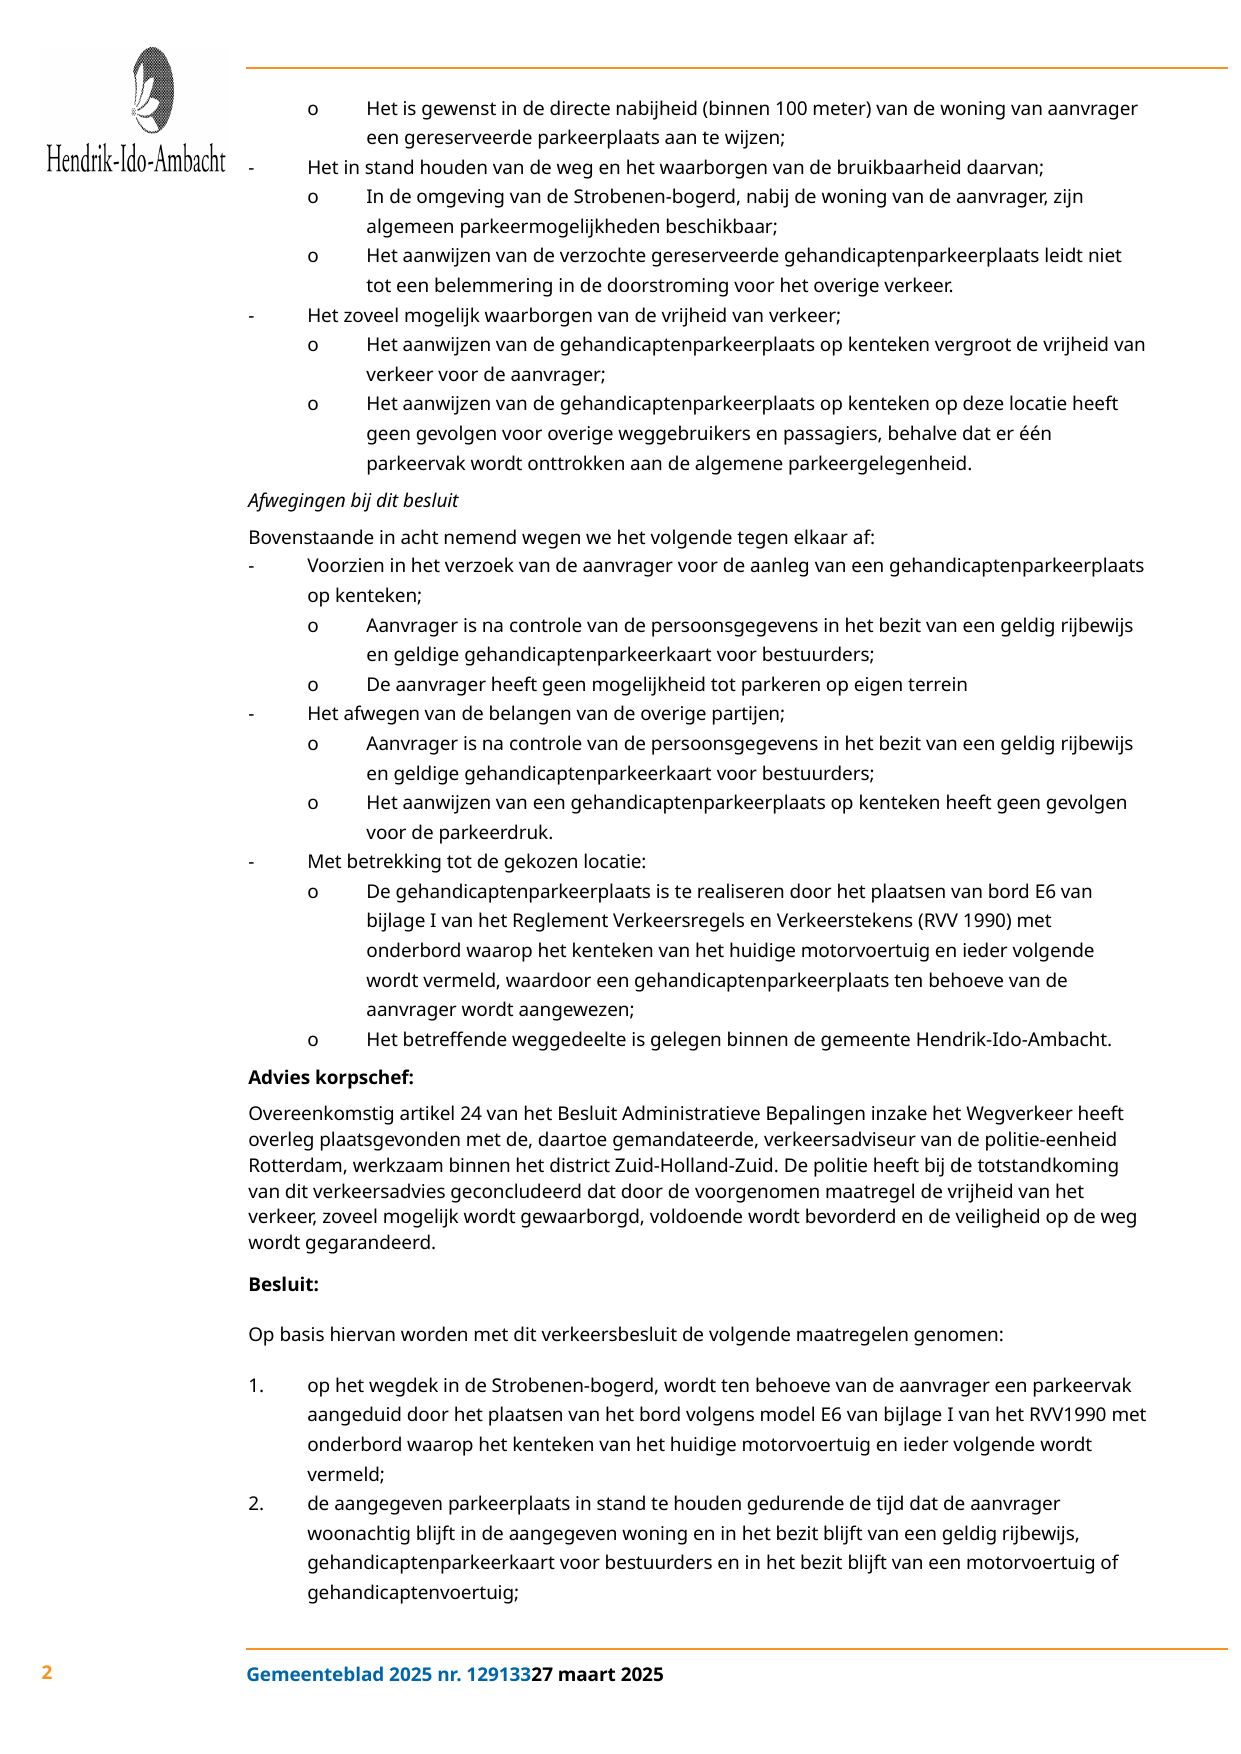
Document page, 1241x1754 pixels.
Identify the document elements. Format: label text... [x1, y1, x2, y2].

list Voorzien in het verzoek van de aanvrager voor de aanleg van een gehandicaptenparkeerplaats op kenteken; [248, 553, 1152, 608]
list Aanvrager is na controle van de persoonsgegevens in het bezit van een geldig rijbewijs en geldige gehandicaptenparkeerkaart voor bestuurders; [307, 612, 1152, 667]
list Het aanwijzen van een gehandicaptenparkeerplaats op kenteken heeft geen gevolgen voor de parkeerdruk. [307, 789, 1152, 845]
list Het afwegen van de belangen van de overige partijen; [248, 701, 1152, 726]
list Aanvrager is na controle van de persoonsgegevens in het bezit van een geldig rijbewijs en geldige gehandicaptenparkeerkaart voor bestuurders; [307, 730, 1152, 786]
list Het betreffende weggedeelte is gelegen binnen de gemeente Hendrik-Ido-Ambacht. [307, 1026, 1152, 1052]
list Het aanwijzen van de gehandicaptenparkeerplaats op kenteken vergroot de vrijheid van verkeer voor de aanvrager; [307, 331, 1152, 387]
list de aangegeven parkeerplaats in stand te houden gedurende de tijd dat de aanvrager woonachtig blijft in de aangegeven woning en in het bezit blijft van een geldig rijbewijs, gehandicaptenparkeerkaart voor bestuurders en in het bezit blijft van een motorvoertuig of gehandicaptenvoertuig; [248, 1490, 1152, 1605]
list Het aanwijzen van de gehandicaptenparkeerplaats op kenteken op deze locatie heeft geen gevolgen voor overige weggebruikers en passagiers, behalve dat er één parkeervak wordt onttrokken aan de algemene parkeergelegenheid. [307, 391, 1152, 476]
picture [41, 47, 231, 172]
list Het aanwijzen van de verzochte gereserveerde gehandicaptenparkeerplaats leidt niet tot een belemmering in de doorstroming voor het overige verkeer. [307, 243, 1152, 298]
list De gehandicaptenparkeerplaats is te realiseren door het plaatsen van bord E6 van bijlage I van het Reglement Verkeersregels en Verkeerstekens (RVV 1990) met onderbord waarop het kenteken van het huidige motorvoertuig en ieder volgende wordt vermeld, waardoor een gehandicaptenparkeerplaats ten behoeve van de aanvrager wordt aangewezen; [307, 878, 1152, 1022]
text Op basis hiervan worden met dit verkeersbesluit de volgende maatregelen genomen: [248, 1322, 1152, 1347]
list De aanvrager heeft geen mogelijkheid tot parkeren op eigen terrein [307, 671, 1152, 697]
text Besluit: [248, 1271, 1152, 1297]
list Het is gewenst in de directe nabijheid (binnen 100 meter) van de woning van aanvrager een gereserveerde parkeerplaats aan te wijzen; [307, 95, 1152, 150]
text Overeenkomstig artikel 24 van het Besluit Administratieve Bepalingen inzake het Wegverkeer heeft overleg plaatsgevonden met de, daartoe gemandateerde, verkeersadviseur van de politie-eenheid Rotterdam, werkzaam binnen het district Zuid-Holland-Zuid. De politie heeft bij de totstandkoming van dit verkeersadvies geconcludeerd dat door de voorgenomen maatregel de vrijheid van het verkeer, zoveel mogelijk wordt gewaarborgd, voldoende wordt bevorderd en de veiligheid op de weg wordt gegarandeerd. [248, 1101, 1152, 1255]
list op het wegdek in de Strobenen-bogerd, wordt ten behoeve van de aanvrager een parkeervak aangeduid door het plaatsen van het bord volgens model E6 van bijlage I van het RVV1990 met onderbord waarop het kenteken van het huidige motorvoertuig en ieder volgende wordt vermeld; [248, 1372, 1152, 1487]
list In de omgeving van de Strobenen-bogerd, nabij de woning van de aanvrager, zijn algemeen parkeermogelijkheden beschikbaar; [307, 183, 1152, 239]
list Het in stand houden van de weg en het waarborgen van de bruikbaarheid daarvan; [248, 154, 1152, 180]
text Bovenstaande in acht nemend wegen we het volgende tegen elkaar af: [248, 524, 1152, 550]
list Het zoveel mogelijk waarborgen van de vrijheid van verkeer; [248, 302, 1152, 328]
list Met betrekking tot de gekozen locatie: [248, 848, 1152, 874]
text Advies korpschef: [248, 1064, 1152, 1090]
text Afwegingen bij dit besluit [248, 488, 1152, 513]
